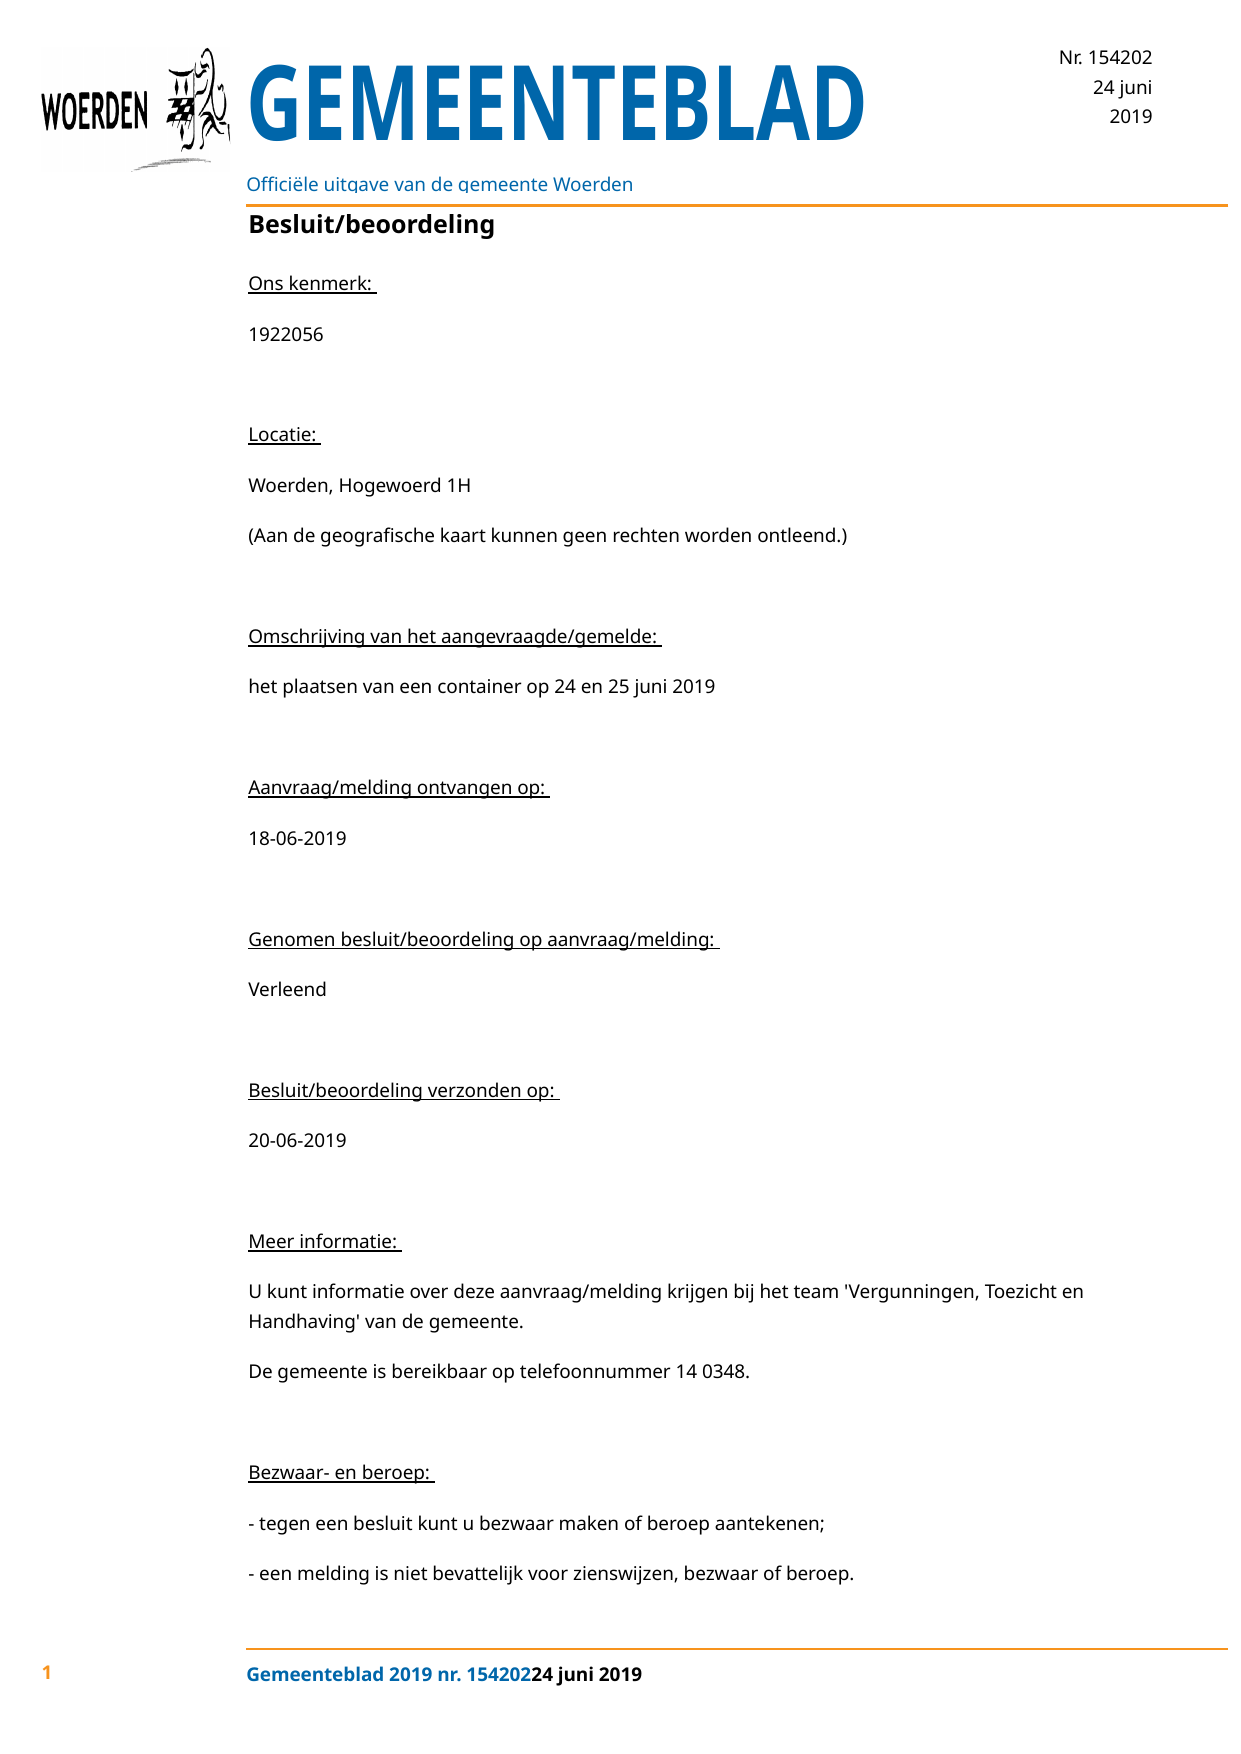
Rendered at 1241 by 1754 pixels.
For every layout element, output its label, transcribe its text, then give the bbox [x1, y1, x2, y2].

text 1922056 [248, 321, 1152, 346]
text het plaatsen van een container op 24 en 25 juni 2019 [248, 674, 1152, 699]
text 20-06-2019 [248, 1127, 1152, 1153]
text Genomen besluit/beoordeling op aanvraag/melding: [248, 926, 1152, 951]
text Locatie: [248, 422, 1152, 447]
text Verleend [248, 976, 1152, 1002]
picture [41, 47, 231, 172]
text Aanvraag/melding ontvangen op: [248, 774, 1152, 800]
text De gemeente is bereikbaar op telefoonnummer 14 0348. [248, 1359, 1152, 1384]
text U kunt informatie over deze aanvraag/melding krijgen bij het team 'Vergunningen, Toezicht en Handhaving' van de gemeente. [248, 1279, 1152, 1334]
text Ons kenmerk: [248, 270, 1152, 296]
text - tegen een besluit kunt u bezwaar maken of beroep aantekenen; [248, 1510, 1152, 1536]
text Bezwaar- en beroep: [248, 1459, 1152, 1485]
text (Aan de geografische kaart kunnen geen rechten worden ontleend.) [248, 522, 1152, 548]
text Woerden, Hogewoerd 1H [248, 472, 1152, 498]
text Besluit/beoordeling [248, 207, 1152, 241]
text - een melding is niet bevattelijk voor zienswijzen, bezwaar of beroep. [248, 1560, 1152, 1586]
text Besluit/beoordeling verzonden op: [248, 1077, 1152, 1103]
text Omschrijving van het aangevraagde/gemelde: [248, 623, 1152, 649]
text 18-06-2019 [248, 825, 1152, 851]
text Meer informatie: [248, 1228, 1152, 1254]
